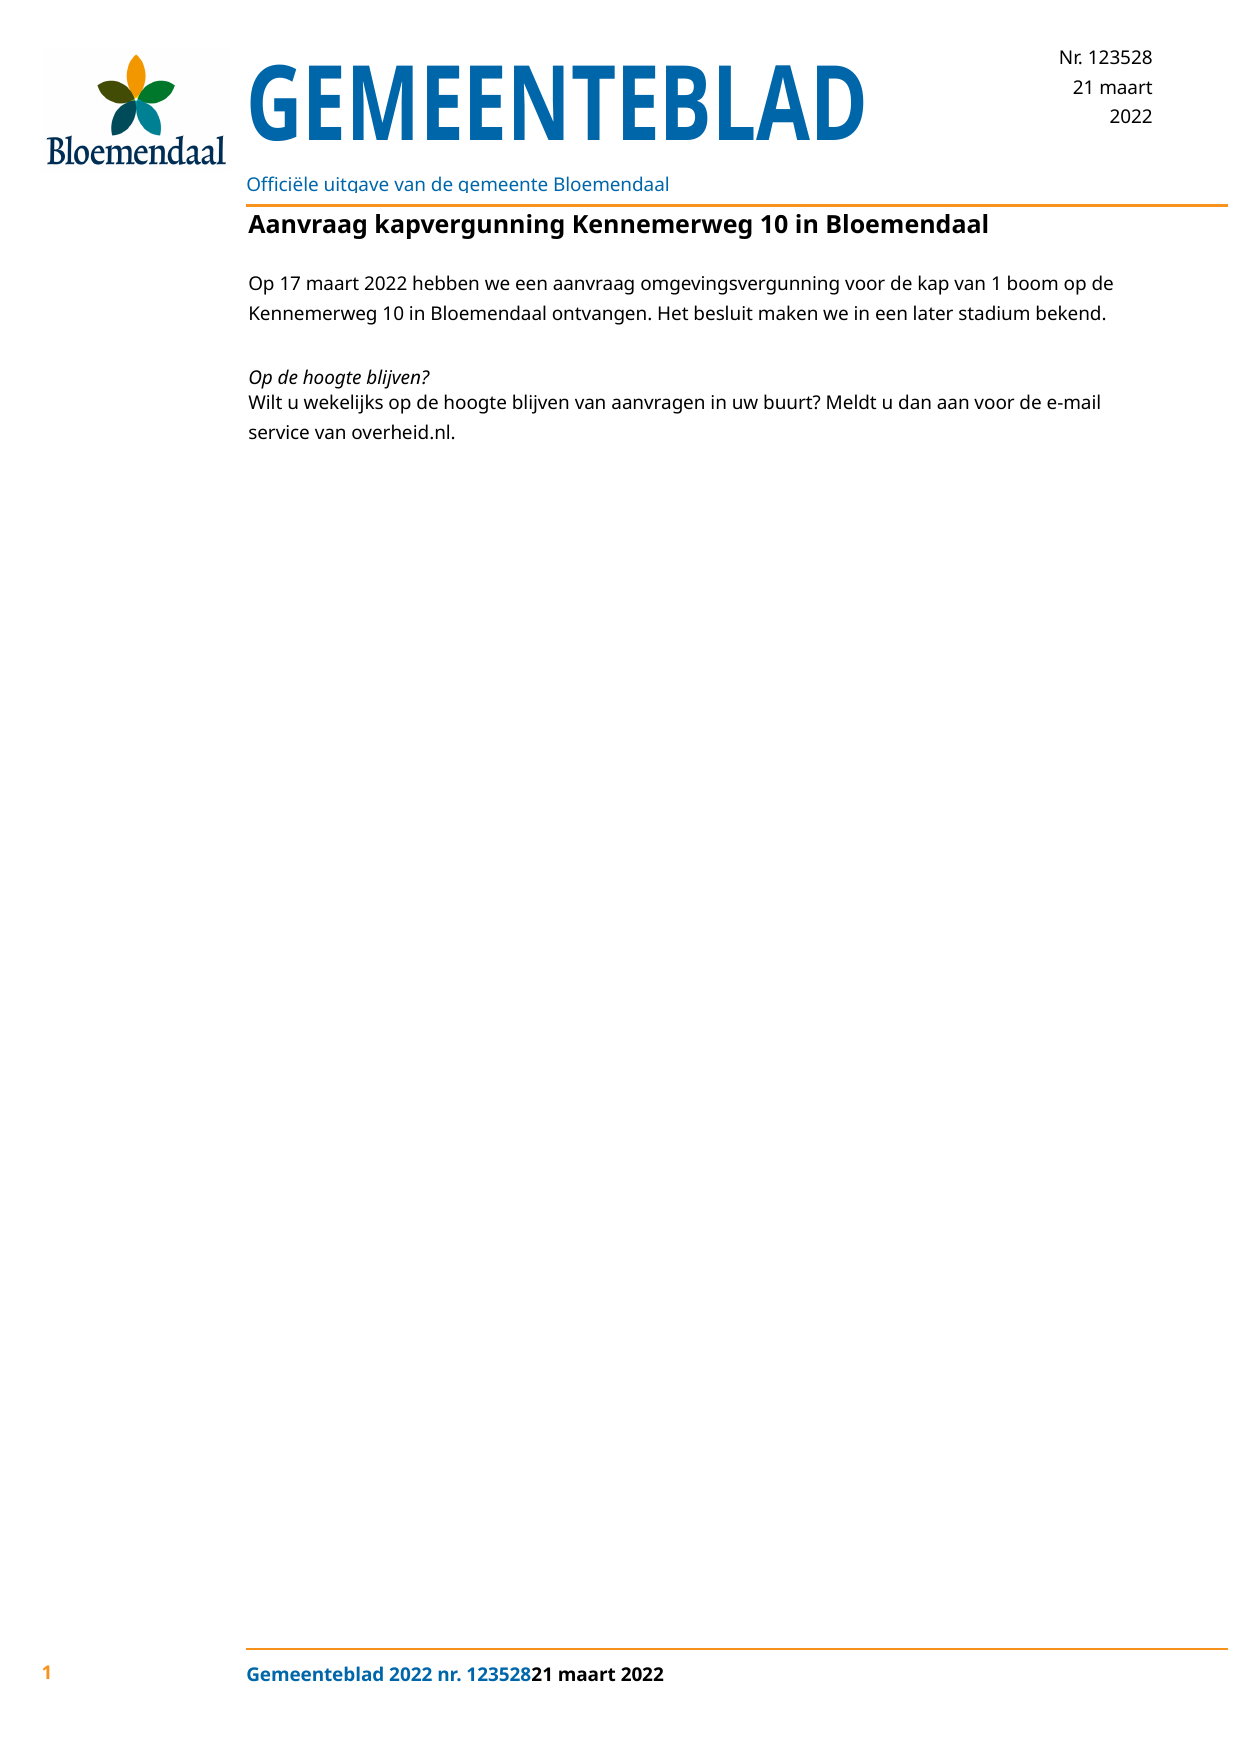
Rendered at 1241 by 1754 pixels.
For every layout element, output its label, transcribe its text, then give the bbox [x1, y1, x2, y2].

text Wilt u wekelijks op de hoogte blijven van aanvragen in uw buurt? Meldt u dan aan voor de e-mail service van overheid.nl. [248, 389, 1152, 445]
text Op de hoogte blijven? [248, 364, 1152, 389]
text Aanvraag kapvergunning Kennemerweg 10 in Bloemendaal [248, 207, 1152, 241]
text Op 17 maart 2022 hebben we een aanvraag omgevingsvergunning voor de kap van 1 boom op de Kennemerweg 10 in Bloemendaal ontvangen. Het besluit maken we in een later stadium bekend. [248, 270, 1152, 326]
picture [41, 47, 231, 172]
